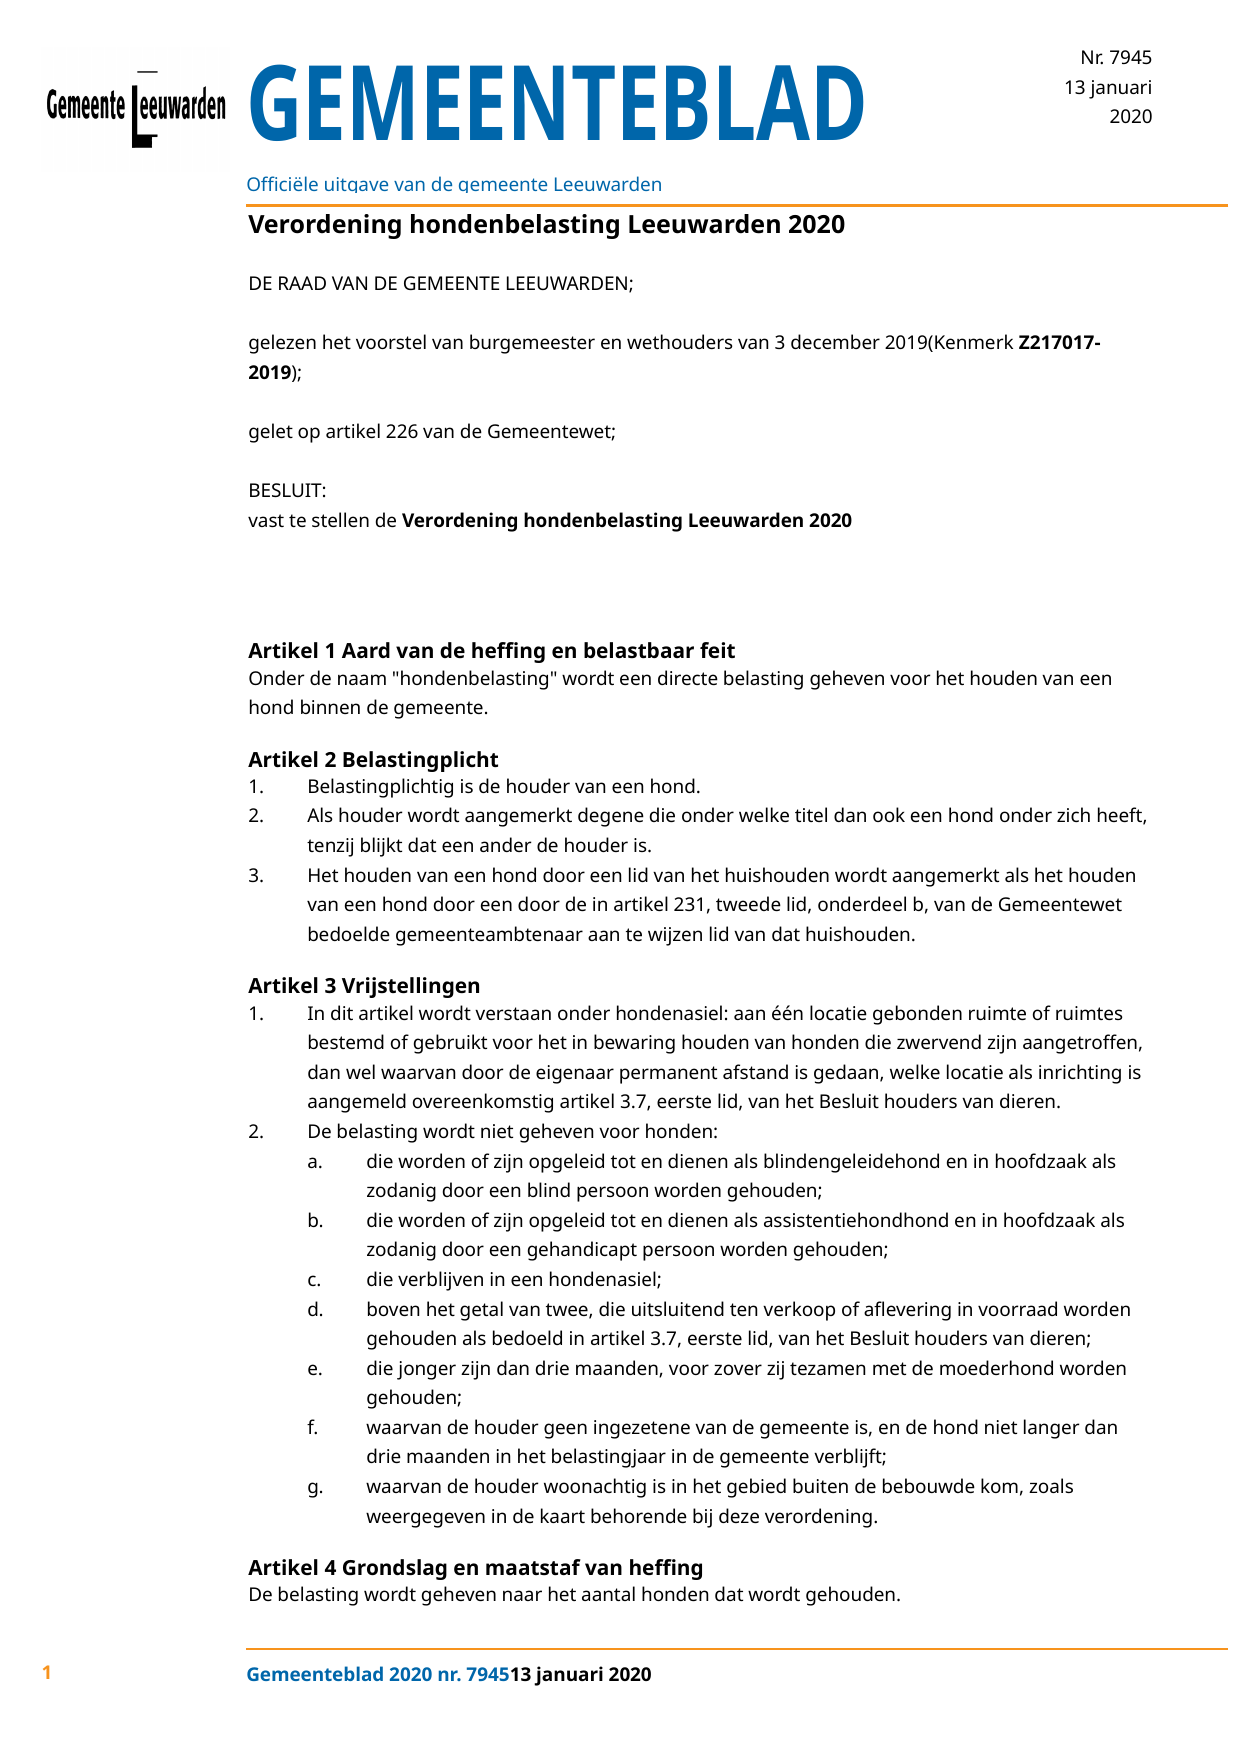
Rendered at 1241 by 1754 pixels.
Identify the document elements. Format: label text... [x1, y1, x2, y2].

list De belasting wordt niet geheven voor honden: [248, 1118, 1152, 1144]
list die worden of zijn opgeleid tot en dienen als assistentiehondhond en in hoofdzaak als zodanig door een gehandicapt persoon worden gehouden; [307, 1207, 1152, 1262]
text Onder de naam "hondenbelasting" wordt een directe belasting geheven voor het houden van een hond binnen de gemeente. [248, 665, 1152, 720]
text gelezen het voorstel van burgemeester en wethouders van 3 december 2019(Kenmerk Z217017-2019); [248, 329, 1152, 385]
text De belasting wordt geheven naar het aantal honden dat wordt gehouden. [248, 1582, 1152, 1607]
list boven het getal van twee, die uitsluitend ten verkoop of aflevering in voorraad worden gehouden als bedoeld in artikel 3.7, eerste lid, van het Besluit houders van dieren; [307, 1296, 1152, 1351]
text Artikel 1 Aard van de heffing en belastbaar feit [248, 636, 1152, 665]
text Artikel 2 Belastingplicht [248, 745, 1152, 773]
text BESLUIT: [248, 477, 1152, 503]
list waarvan de houder woonachtig is in het gebied buiten de bebouwde kom, zoals weergegeven in de kaart behorende bij deze verordening. [307, 1473, 1152, 1528]
text Artikel 4 Grondslag en maatstaf van heffing [248, 1553, 1152, 1582]
list In dit artikel wordt verstaan onder hondenasiel: aan één locatie gebonden ruimte of ruimtes bestemd of gebruikt voor het in bewaring houden van honden die zwervend zijn aangetroffen, dan wel waarvan door de eigenaar permanent afstand is gedaan, welke locatie als inrichting is aangemeld overeenkomstig artikel 3.7, eerste lid, van het Besluit houders van dieren. [248, 1000, 1152, 1114]
list waarvan de houder geen ingezetene van de gemeente is, en de hond niet langer dan drie maanden in het belastingjaar in de gemeente verblijft; [307, 1414, 1152, 1469]
list die jonger zijn dan drie maanden, voor zover zij tezamen met de moederhond worden gehouden; [307, 1355, 1152, 1410]
text Verordening hondenbelasting Leeuwarden 2020 [248, 207, 1152, 241]
picture [41, 47, 231, 172]
list Belastingplichtig is de houder van een hond. [248, 773, 1152, 799]
text Artikel 3 Vrijstellingen [248, 971, 1152, 1000]
list die verblijven in een hondenasiel; [307, 1266, 1152, 1292]
text gelet op artikel 226 van de Gemeentewet; [248, 418, 1152, 444]
text DE RAAD VAN DE GEMEENTE LEEUWARDEN; [248, 270, 1152, 296]
list die worden of zijn opgeleid tot en dienen als blindengeleidehond en in hoofdzaak als zodanig door een blind persoon worden gehouden; [307, 1148, 1152, 1203]
text vast te stellen de Verordening hondenbelasting Leeuwarden 2020 [248, 507, 1152, 533]
list Als houder wordt aangemerkt degene die onder welke titel dan ook een hond onder zich heeft, tenzij blijkt dat een ander de houder is. [248, 803, 1152, 858]
list Het houden van een hond door een lid van het huishouden wordt aangemerkt als het houden van een hond door een door de in artikel 231, tweede lid, onderdeel b, van de Gemeentewet bedoelde gemeenteambtenaar aan te wijzen lid van dat huishouden. [248, 862, 1152, 947]
